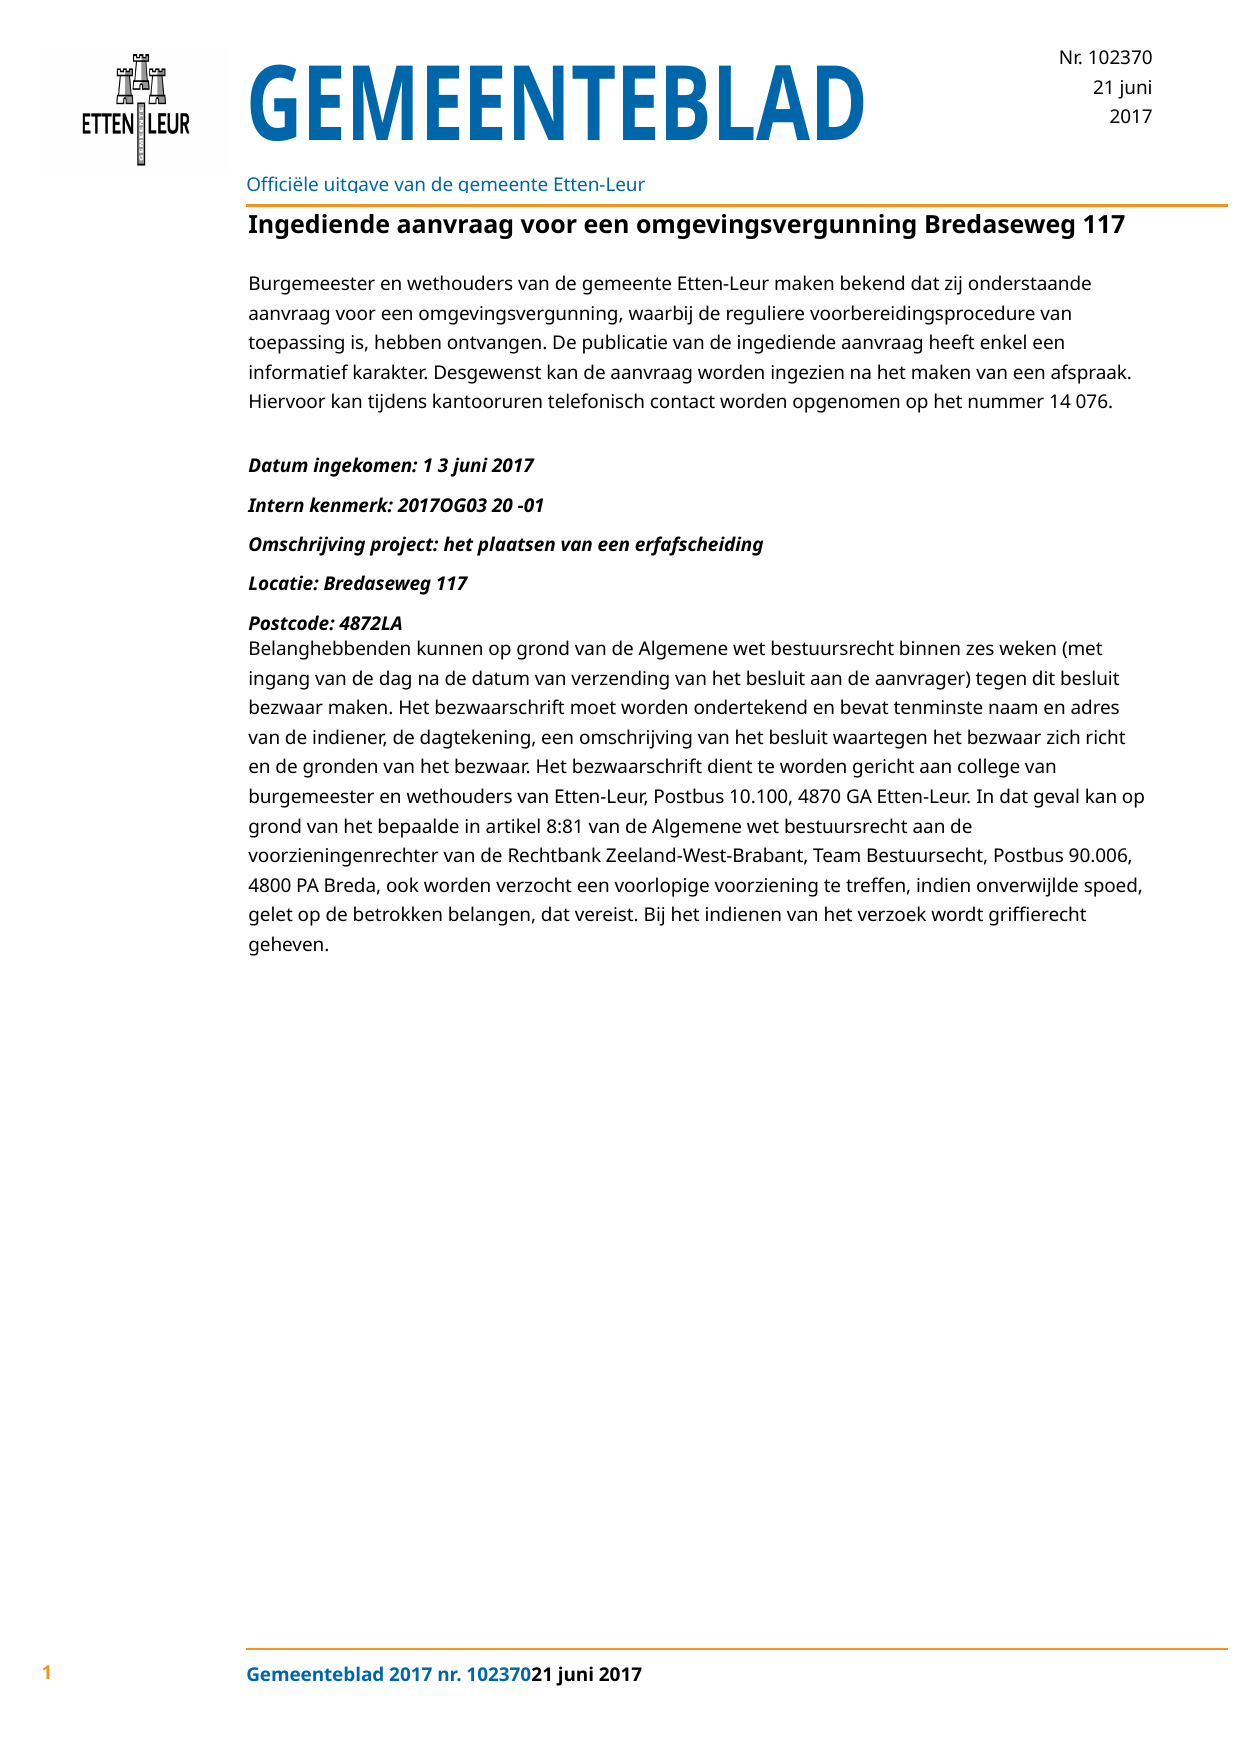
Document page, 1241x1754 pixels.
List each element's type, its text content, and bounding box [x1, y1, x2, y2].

text Postcode: 4872LA [248, 610, 1152, 635]
text Belanghebbenden kunnen op grond van de Algemene wet bestuursrecht binnen zes weken (met ingang van de dag na de datum van verzending van het besluit aan de aanvrager) tegen dit besluit bezwaar maken. Het bezwaarschrift moet worden ondertekend en bevat tenminste naam en adres van de indiener, de dagtekening, een omschrijving van het besluit waartegen het bezwaar zich richt en de gronden van het bezwaar. Het bezwaarschrift dient te worden gericht aan college van burgemeester en wethouders van Etten-Leur, Postbus 10.100, 4870 GA Etten-Leur. In dat geval kan op grond van het bepaalde in artikel 8:81 van de Algemene wet bestuursrecht aan de voorzieningenrechter van de Rechtbank Zeeland-West-Brabant, Team Bestuursecht, Postbus 90.006, 4800 PA Breda, ook worden verzocht een voorlopige voorziening te treffen, indien onverwijlde spoed, gelet op de betrokken belangen, dat vereist. Bij het indienen van het verzoek wordt griffierecht geheven. [248, 635, 1152, 957]
text Burgemeester en wethouders van de gemeente Etten-Leur maken bekend dat zij onderstaande aanvraag voor een omgevingsvergunning, waarbij de reguliere voorbereidingsprocedure van toepassing is, hebben ontvangen. De publicatie van de ingediende aanvraag heeft enkel een informatief karakter. Desgewenst kan de aanvraag worden ingezien na het maken van een afspraak. Hiervoor kan tijdens kantooruren telefonisch contact worden opgenomen op het nummer 14 076. [248, 270, 1152, 414]
text Omschrijving project: het plaatsen van een erfafscheiding [248, 531, 1152, 557]
text Ingediende aanvraag voor een omgevingsvergunning Bredaseweg 117 [248, 207, 1152, 241]
text Datum ingekomen: 1 3 juni 2017 [248, 453, 1152, 478]
text Intern kenmerk: 2017OG03 20 -01 [248, 492, 1152, 518]
text Locatie: Bredaseweg 117 [248, 570, 1152, 596]
picture [41, 47, 231, 172]
